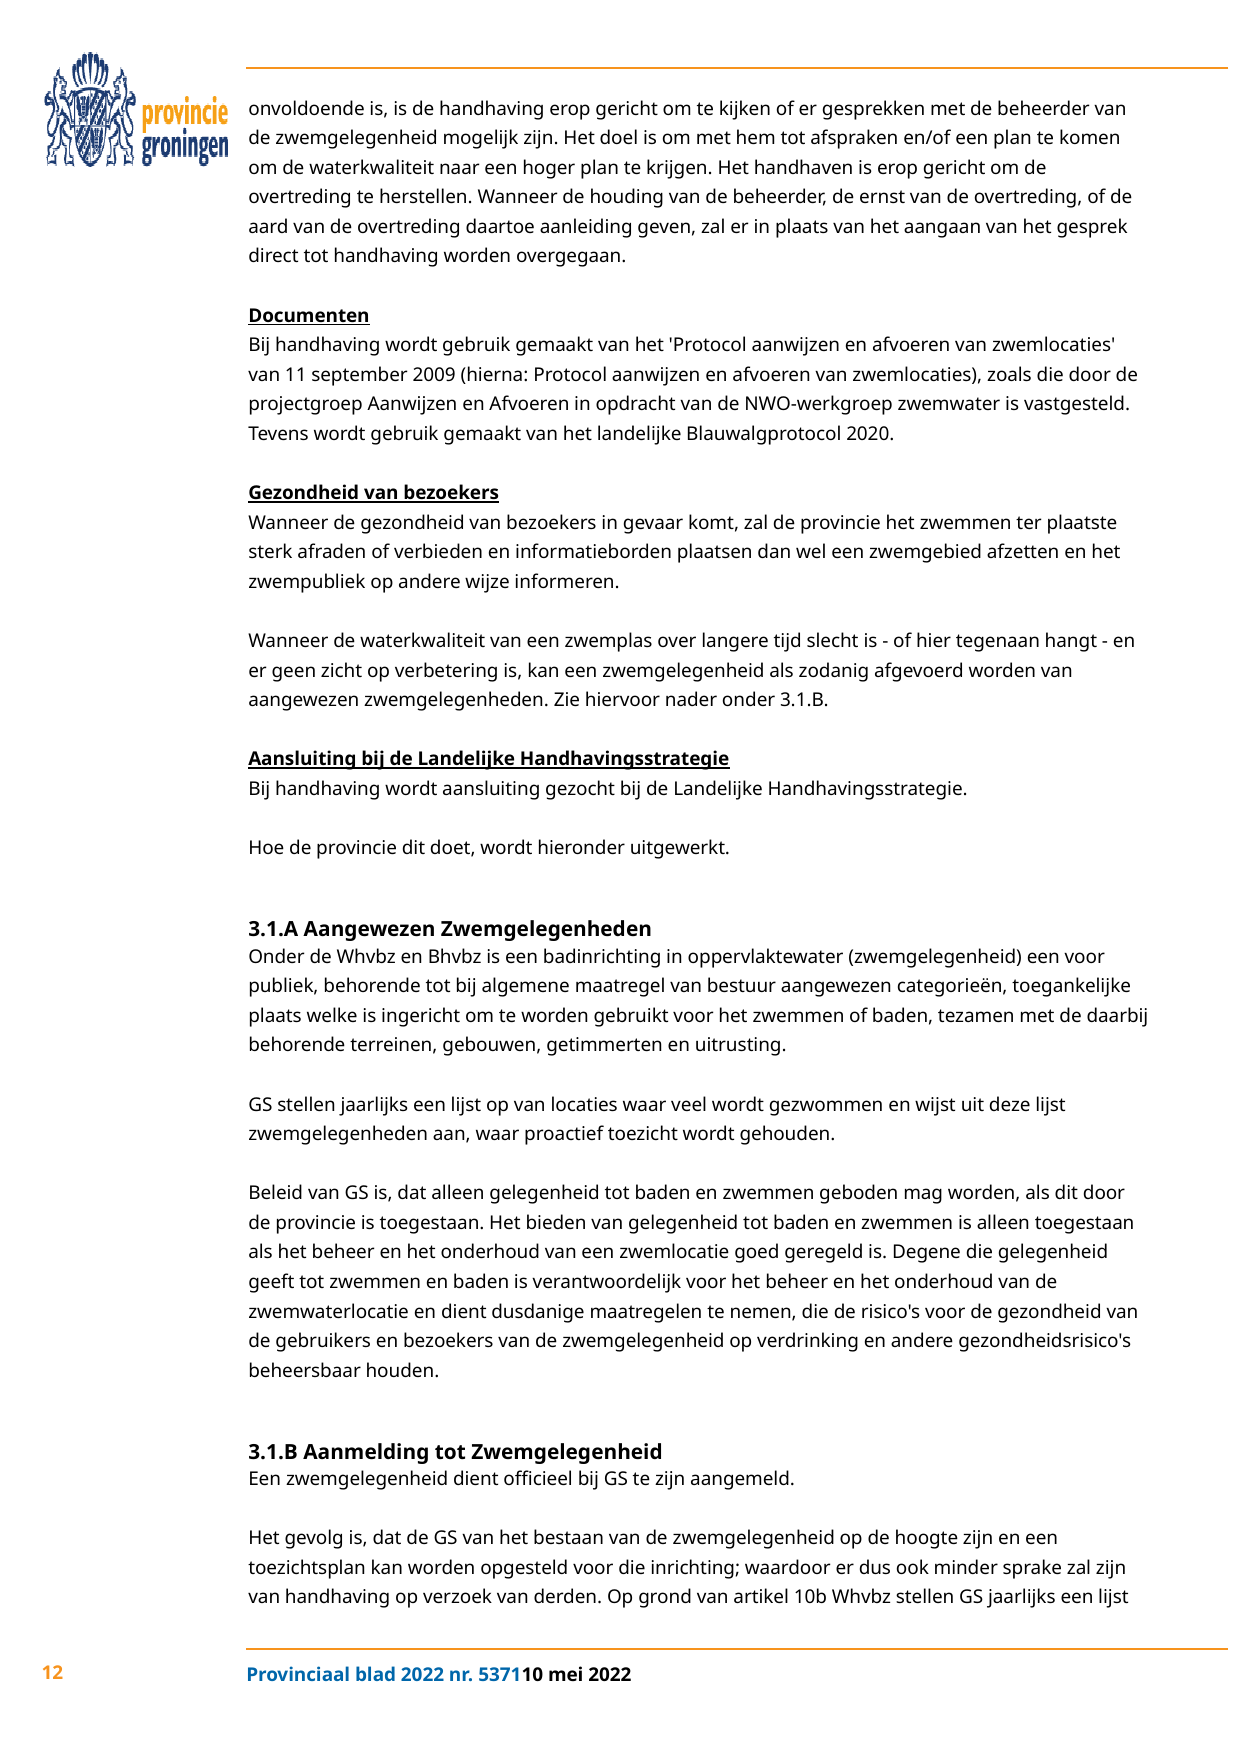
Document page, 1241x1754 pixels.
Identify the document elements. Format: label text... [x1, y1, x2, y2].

text Bij handhaving wordt aansluiting gezocht bij de Landelijke Handhavingsstrategie. [248, 775, 1152, 801]
text Bij handhaving wordt gebruik gemaakt van het 'Protocol aanwijzen en afvoeren van zwemlocaties' van 11 september 2009 (hierna: Protocol aanwijzen en afvoeren van zwemlocaties), zoals die door de projectgroep Aanwijzen en Afvoeren in opdracht van de NWO-werkgroep zwemwater is vastgesteld. Tevens wordt gebruik gemaakt van het landelijke Blauwalgprotocol 2020. [248, 331, 1152, 446]
text 3.1.B Aanmelding tot Zwemgelegenheid [248, 1437, 1152, 1465]
picture [41, 47, 231, 172]
text Documenten [248, 302, 1152, 328]
text 3.1.A Aangewezen Zwemgelegenheden [248, 914, 1152, 943]
text Hoe de provincie dit doet, wordt hieronder uitgewerkt. [248, 834, 1152, 860]
text Aansluiting bij de Landelijke Handhavingsstrategie [248, 746, 1152, 771]
text Onder de Whvbz en Bhvbz is een badinrichting in oppervlaktewater (zwemgelegenheid) een voor publiek, behorende tot bij algemene maatregel van bestuur aangewezen categorieën, toegankelijke plaats welke is ingericht om te worden gebruikt voor het zwemmen of baden, tezamen met de daarbij behorende terreinen, gebouwen, getimmerten en uitrusting. [248, 943, 1152, 1057]
text Gezondheid van bezoekers [248, 479, 1152, 505]
text onvoldoende is, is de handhaving erop gericht om te kijken of er gesprekken met de beheerder van de zwemgelegenheid mogelijk zijn. Het doel is om met hem tot afspraken en/of een plan te komen om de waterkwaliteit naar een hoger plan te krijgen. Het handhaven is erop gericht om de overtreding te herstellen. Wanneer de houding van de beheerder, de ernst van de overtreding, of de aard van de overtreding daartoe aanleiding geven, zal er in plaats van het aangaan van het gesprek direct tot handhaving worden overgegaan. [248, 95, 1152, 268]
text GS stellen jaarlijks een lijst op van locaties waar veel wordt gezwommen en wijst uit deze lijst zwemgelegenheden aan, waar proactief toezicht wordt gehouden. [248, 1091, 1152, 1146]
text Beleid van GS is, dat alleen gelegenheid tot baden en zwemmen geboden mag worden, als dit door de provincie is toegestaan. Het bieden van gelegenheid tot baden en zwemmen is alleen toegestaan als het beheer en het onderhoud van een zwemlocatie goed geregeld is. Degene die gelegenheid geeft tot zwemmen en baden is verantwoordelijk voor het beheer en het onderhoud van de zwemwaterlocatie en dient dusdanige maatregelen te nemen, die de risico's voor de gezondheid van de gebruikers en bezoekers van de zwemgelegenheid op verdrinking en andere gezondheidsrisico's beheersbaar houden. [248, 1179, 1152, 1383]
text Wanneer de gezondheid van bezoekers in gevaar komt, zal de provincie het zwemmen ter plaatste sterk afraden of verbieden en informatieborden plaatsen dan wel een zwemgebied afzetten en het zwempubliek op andere wijze informeren. [248, 509, 1152, 594]
text Wanneer de waterkwaliteit van een zwemplas over langere tijd slecht is - of hier tegenaan hangt - en er geen zicht op verbetering is, kan een zwemgelegenheid als zodanig afgevoerd worden van aangewezen zwemgelegenheden. Zie hiervoor nader onder 3.1.B. [248, 627, 1152, 712]
text Het gevolg is, dat de GS van het bestaan van de zwemgelegenheid op de hoogte zijn en een toezichtsplan kan worden opgesteld voor die inrichting; waardoor er dus ook minder sprake zal zijn van handhaving op verzoek van derden. Op grond van artikel 10b Whvbz stellen GS jaarlijks een lijst [248, 1524, 1152, 1609]
text Een zwemgelegenheid dient officieel bij GS te zijn aangemeld. [248, 1465, 1152, 1491]
